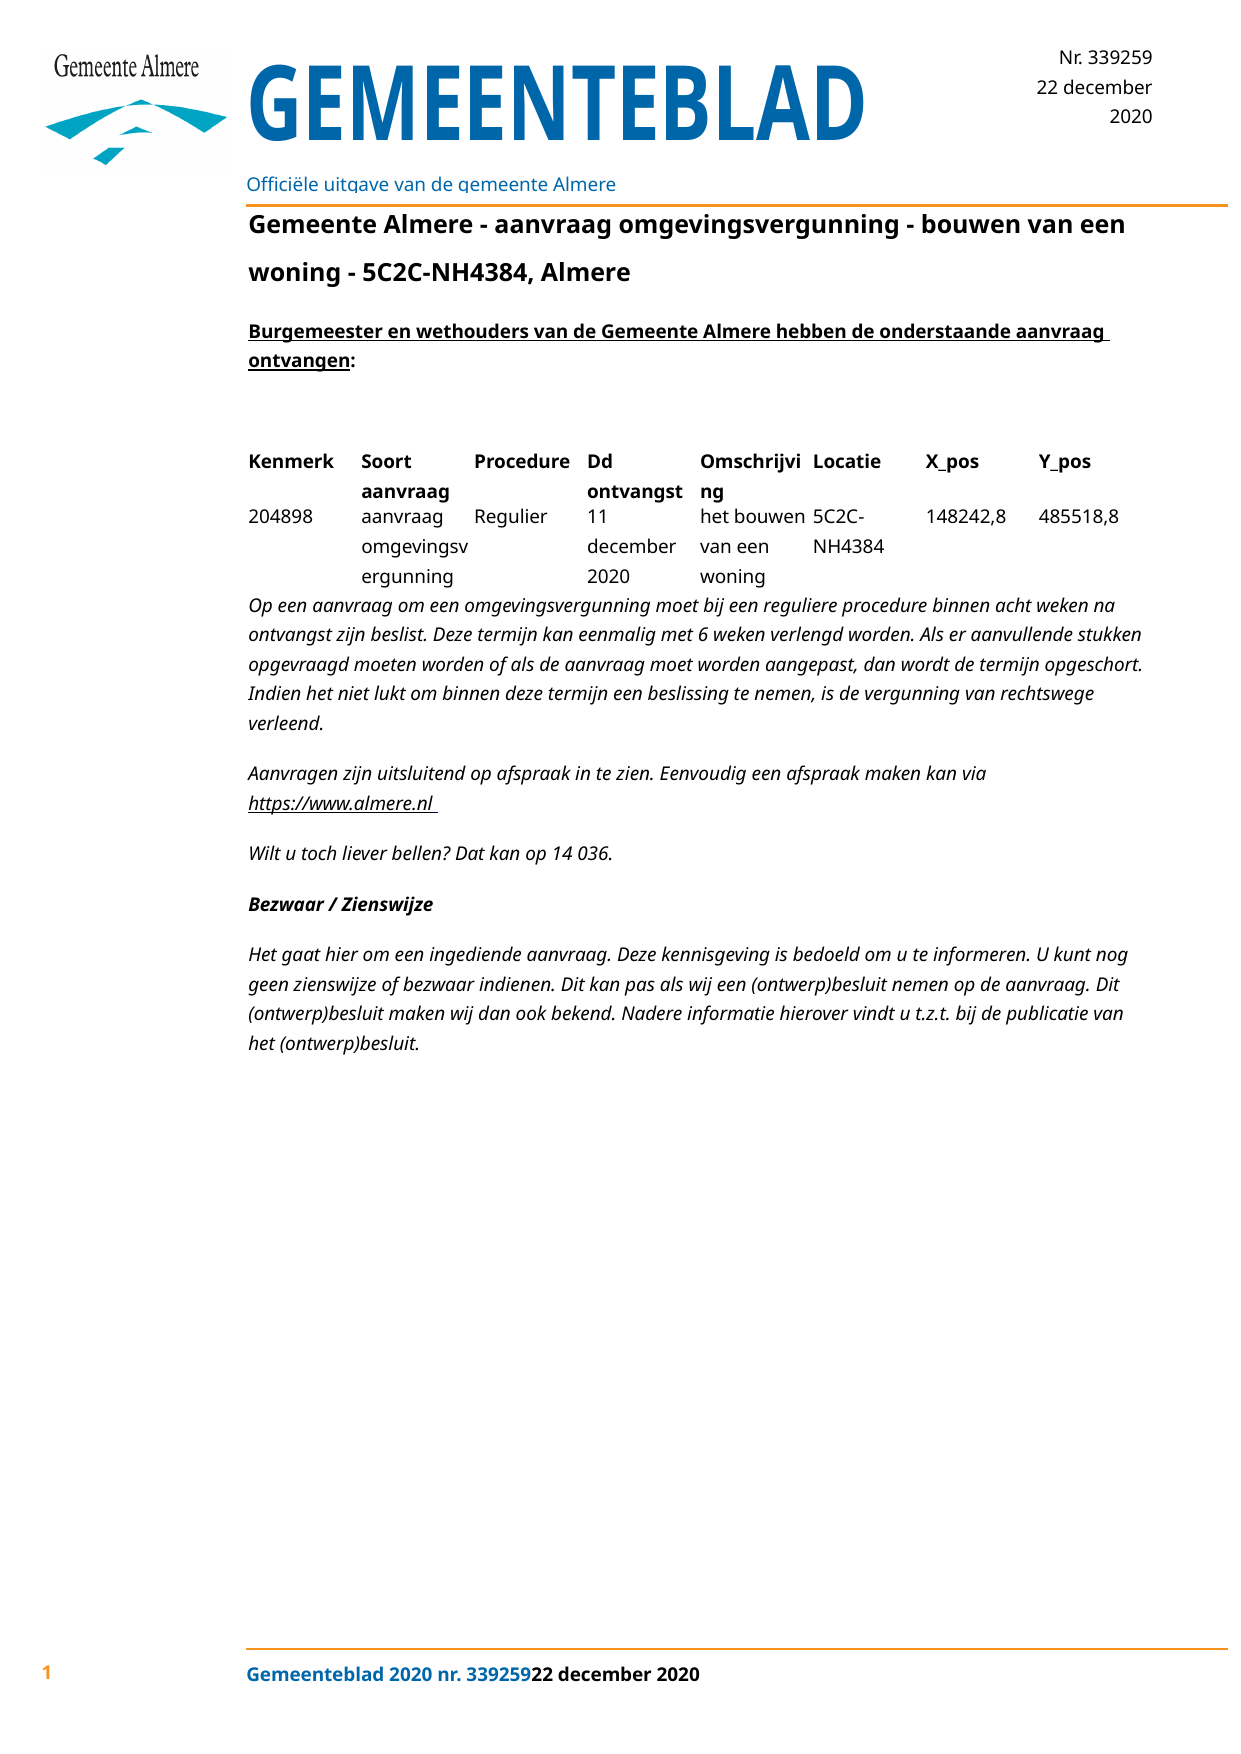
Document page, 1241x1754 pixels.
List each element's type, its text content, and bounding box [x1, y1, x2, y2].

text Op een aanvraag om een omgevingsvergunning moet bij een reguliere procedure binnen acht weken na ontvangst zijn beslist. Deze termijn kan eenmalig met 6 weken verlengd worden. Als er aanvullende stukken opgevraagd moeten worden of als de aanvraag moet worden aangepast, dan wordt de termijn opgeschort. Indien het niet lukt om binnen deze termijn een beslissing te nemen, is de vergunning van rechtswege verleend. [248, 592, 1152, 736]
text Burgemeester en wethouders van de Gemeente Almere hebben de onderstaande aanvraag ontvangen: [248, 318, 1152, 373]
table_header Soort aanvraag [361, 449, 474, 504]
table_cell aanvraag omgevingsvergunning [361, 504, 474, 589]
table_cell 11 december 2020 [587, 504, 700, 589]
table_cell 5C2C-NH4384 [813, 504, 926, 589]
table_cell Regulier [474, 504, 587, 589]
table_header Procedure [474, 449, 587, 504]
table_cell 204898 [248, 504, 361, 589]
table_cell 485518,8 [1039, 504, 1152, 589]
table_header X_pos [926, 449, 1038, 504]
text Het gaat hier om een ingediende aanvraag. Deze kennisgeving is bedoeld om u te informeren. U kunt nog geen zienswijze of bezwaar indienen. Dit kan pas als wij een (ontwerp)besluit nemen op de aanvraag. Dit (ontwerp)besluit maken wij dan ook bekend. Nadere informatie hierover vindt u t.z.t. bij de publicatie van het (ontwerp)besluit. [248, 941, 1152, 1056]
table_header Kenmerk [248, 449, 361, 504]
picture [41, 47, 231, 172]
text Aanvragen zijn uitsluitend op afspraak in te zien. Eenvoudig een afspraak maken kan via https://www.almere.nl [248, 761, 1152, 816]
table_header Omschrijving [700, 449, 813, 504]
table_cell het bouwen van een woning [700, 504, 813, 589]
table_cell 148242,8 [926, 504, 1038, 589]
table_header Locatie [813, 449, 926, 504]
text Gemeente Almere - aanvraag omgevingsvergunning - bouwen van een woning - 5C2C-NH4384, Almere [248, 207, 1152, 288]
text Bezwaar / Zienswijze [248, 891, 1152, 917]
text Wilt u toch liever bellen? Dat kan op 14 036. [248, 841, 1152, 866]
table_header Y_pos [1039, 449, 1152, 504]
table_header Dd ontvangst [587, 449, 700, 504]
